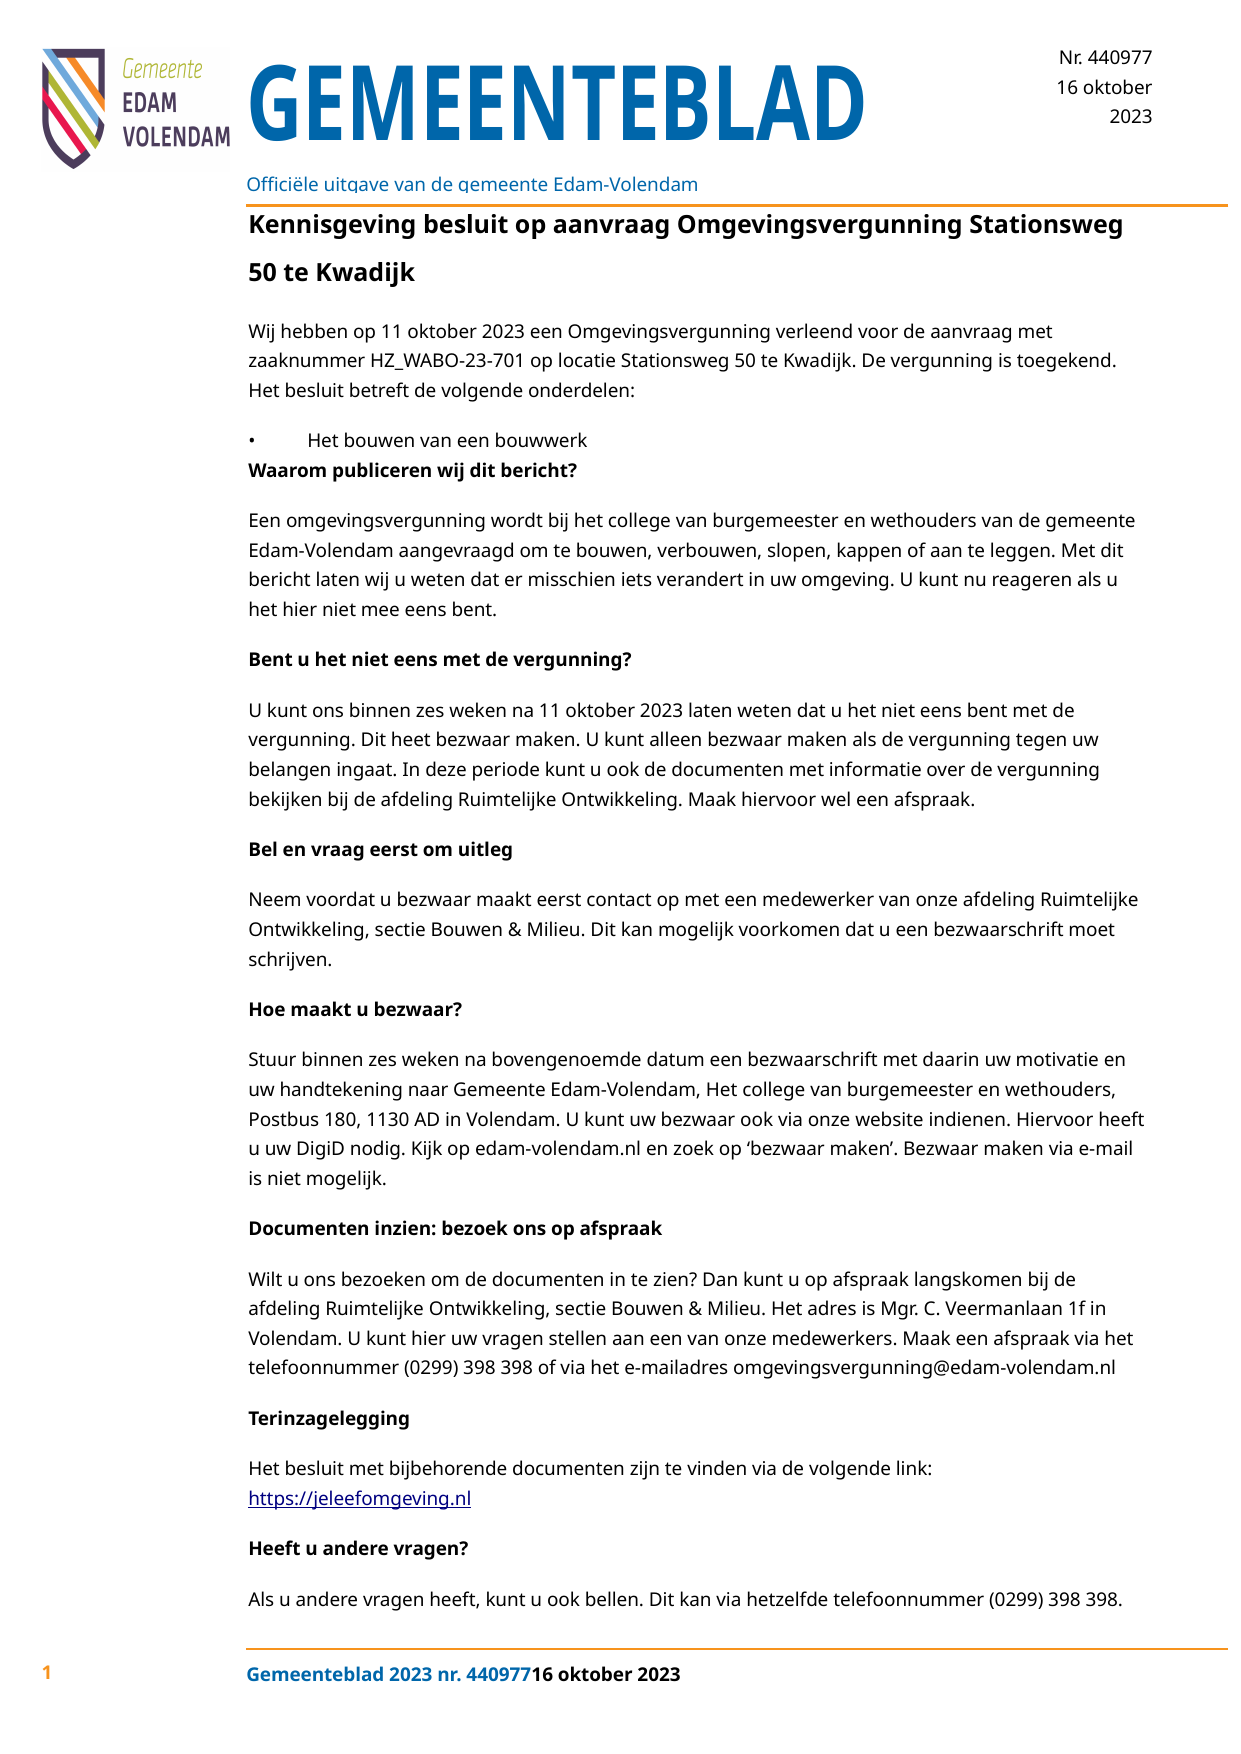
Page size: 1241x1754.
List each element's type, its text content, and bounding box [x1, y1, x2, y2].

text Wilt u ons bezoeken om de documenten in te zien? Dan kunt u op afspraak langskomen bij de afdeling Ruimtelijke Ontwikkeling, sectie Bouwen & Milieu. Het adres is Mgr. C. Veermanlaan 1f in Volendam. U kunt hier uw vragen stellen aan een van onze medewerkers. Maak een afspraak via het telefoonnummer (0299) 398 398 of via het e-mailadres omgevingsvergunning@edam-volendam.nl [248, 1266, 1152, 1380]
text Wij hebben op 11 oktober 2023 een Omgevingsvergunning verleend voor de aanvraag met zaaknummer HZ_WABO-23-701 op locatie Stationsweg 50 te Kwadijk. De vergunning is toegekend. Het besluit betreft de volgende onderdelen: [248, 318, 1152, 403]
text Kennisgeving besluit op aanvraag Omgevingsvergunning Stationsweg 50 te Kwadijk [248, 207, 1152, 288]
text Als u andere vragen heeft, kunt u ook bellen. Dit kan via hetzelfde telefoonnummer (0299) 398 398. [248, 1586, 1152, 1612]
text U kunt ons binnen zes weken na 11 oktober 2023 laten weten dat u het niet eens bent met de vergunning. Dit heet bezwaar maken. U kunt alleen bezwaar maken als de vergunning tegen uw belangen ingaat. In deze periode kunt u ook de documenten met informatie over de vergunning bekijken bij de afdeling Ruimtelijke Ontwikkeling. Maak hiervoor wel een afspraak. [248, 697, 1152, 812]
text Een omgevingsvergunning wordt bij het college van burgemeester en wethouders van de gemeente Edam-Volendam aangevraagd om te bouwen, verbouwen, slopen, kappen of aan te leggen. Met dit bericht laten wij u weten dat er misschien iets verandert in uw omgeving. U kunt nu reageren als u het hier niet mee eens bent. [248, 507, 1152, 622]
text Bel en vraag eerst om uitleg [248, 836, 1152, 862]
text Stuur binnen zes weken na bovengenoemde datum een bezwaarschrift met daarin uw motivatie en uw handtekening naar Gemeente Edam-Volendam, Het college van burgemeester en wethouders, Postbus 180, 1130 AD in Volendam. U kunt uw bezwaar ook via onze website indienen. Hiervoor heeft u uw DigiD nodig. Kijk op edam-volendam.nl en zoek op ‘bezwaar maken’. Bezwaar maken via e-mail is niet mogelijk. [248, 1047, 1152, 1191]
text Hoe maakt u bezwaar? [248, 996, 1152, 1022]
text Neem voordat u bezwaar maakt eerst contact op met een medewerker van onze afdeling Ruimtelijke Ontwikkeling, sectie Bouwen & Milieu. Dit kan mogelijk voorkomen dat u een bezwaarschrift moet schrijven. [248, 887, 1152, 972]
picture [41, 47, 231, 172]
text Waarom publiceren wij dit bericht? [248, 457, 1152, 483]
list Het bouwen van een bouwwerk [248, 427, 1152, 453]
text Documenten inzien: bezoek ons op afspraak [248, 1215, 1152, 1241]
text Bent u het niet eens met de vergunning? [248, 647, 1152, 672]
text Het besluit met bijbehorende documenten zijn te vinden via de volgende link: https://jeleefomgeving.nl [248, 1455, 1152, 1511]
text Heeft u andere vragen? [248, 1535, 1152, 1561]
text Terinzagelegging [248, 1405, 1152, 1431]
